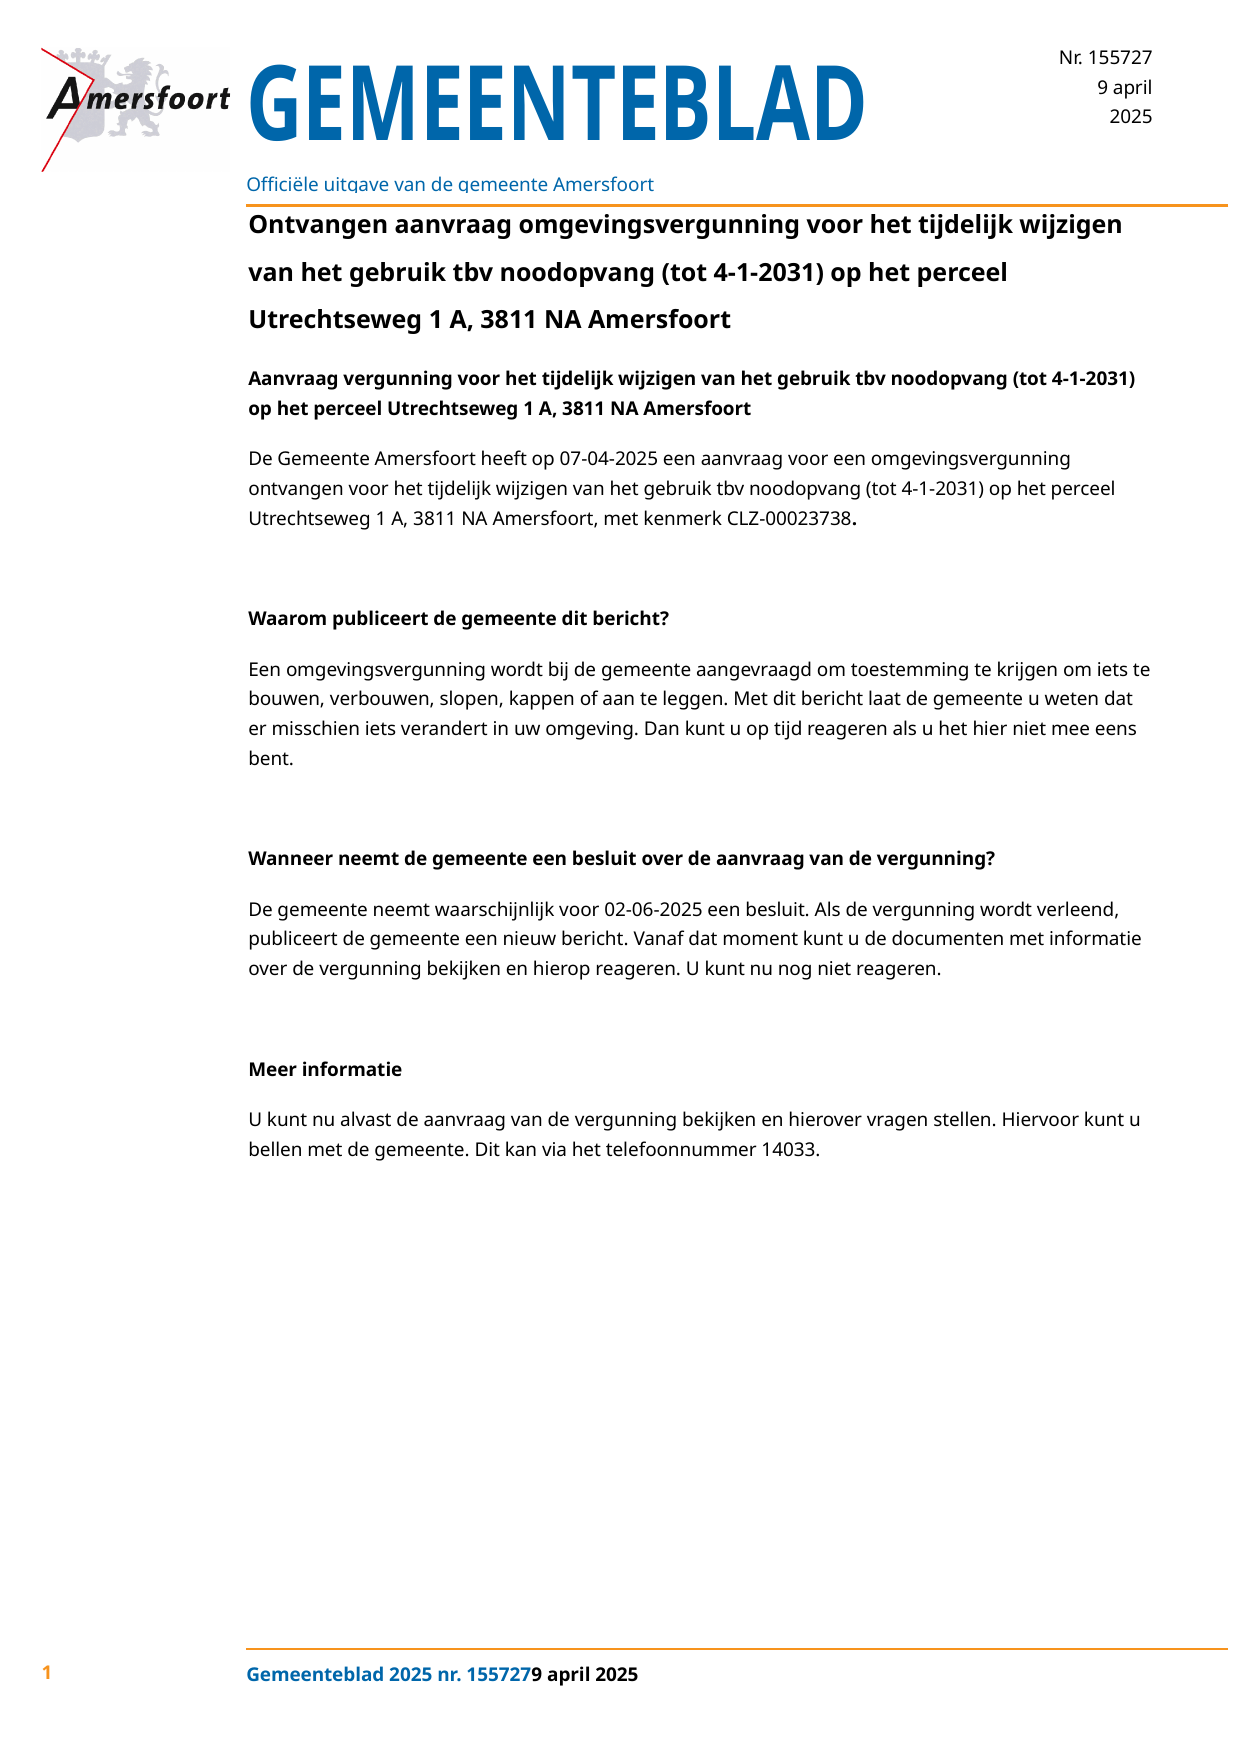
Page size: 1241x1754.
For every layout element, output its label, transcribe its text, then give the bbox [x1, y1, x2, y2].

text Wanneer neemt de gemeente een besluit over de aanvraag van de vergunning? [248, 846, 1152, 871]
text Aanvraag vergunning voor het tijdelijk wijzigen van het gebruik tbv noodopvang (tot 4-1-2031) op het perceel Utrechtseweg 1 A, 3811 NA Amersfoort [248, 366, 1152, 421]
text De Gemeente Amersfoort heeft op 07-04-2025 een aanvraag voor een omgevingsvergunning ontvangen voor het tijdelijk wijzigen van het gebruik tbv noodopvang (tot 4-1-2031) op het perceel Utrechtseweg 1 A, 3811 NA Amersfoort, met kenmerk CLZ-00023738. [248, 446, 1152, 530]
text Meer informatie [248, 1056, 1152, 1082]
text U kunt nu alvast de aanvraag van de vergunning bekijken en hierover vragen stellen. Hiervoor kunt u bellen met de gemeente. Dit kan via het telefoonnummer 14033. [248, 1106, 1152, 1162]
text Een omgevingsvergunning wordt bij de gemeente aangevraagd om toestemming te krijgen om iets te bouwen, verbouwen, slopen, kappen of aan te leggen. Met dit bericht laat de gemeente u weten dat er misschien iets verandert in uw omgeving. Dan kunt u op tijd reageren als u het hier niet mee eens bent. [248, 656, 1152, 770]
text De gemeente neemt waarschijnlijk voor 02-06-2025 een besluit. Als de vergunning wordt verleend, publiceert de gemeente een nieuw bericht. Vanaf dat moment kunt u de documenten met informatie over de vergunning bekijken en hierop reageren. U kunt nu nog niet reageren. [248, 896, 1152, 981]
text Ontvangen aanvraag omgevingsvergunning voor het tijdelijk wijzigen van het gebruik tbv noodopvang (tot 4-1-2031) op het perceel Utrechtseweg 1 A, 3811 NA Amersfoort [248, 207, 1152, 336]
text Waarom publiceert de gemeente dit bericht? [248, 606, 1152, 631]
picture [41, 47, 231, 172]
